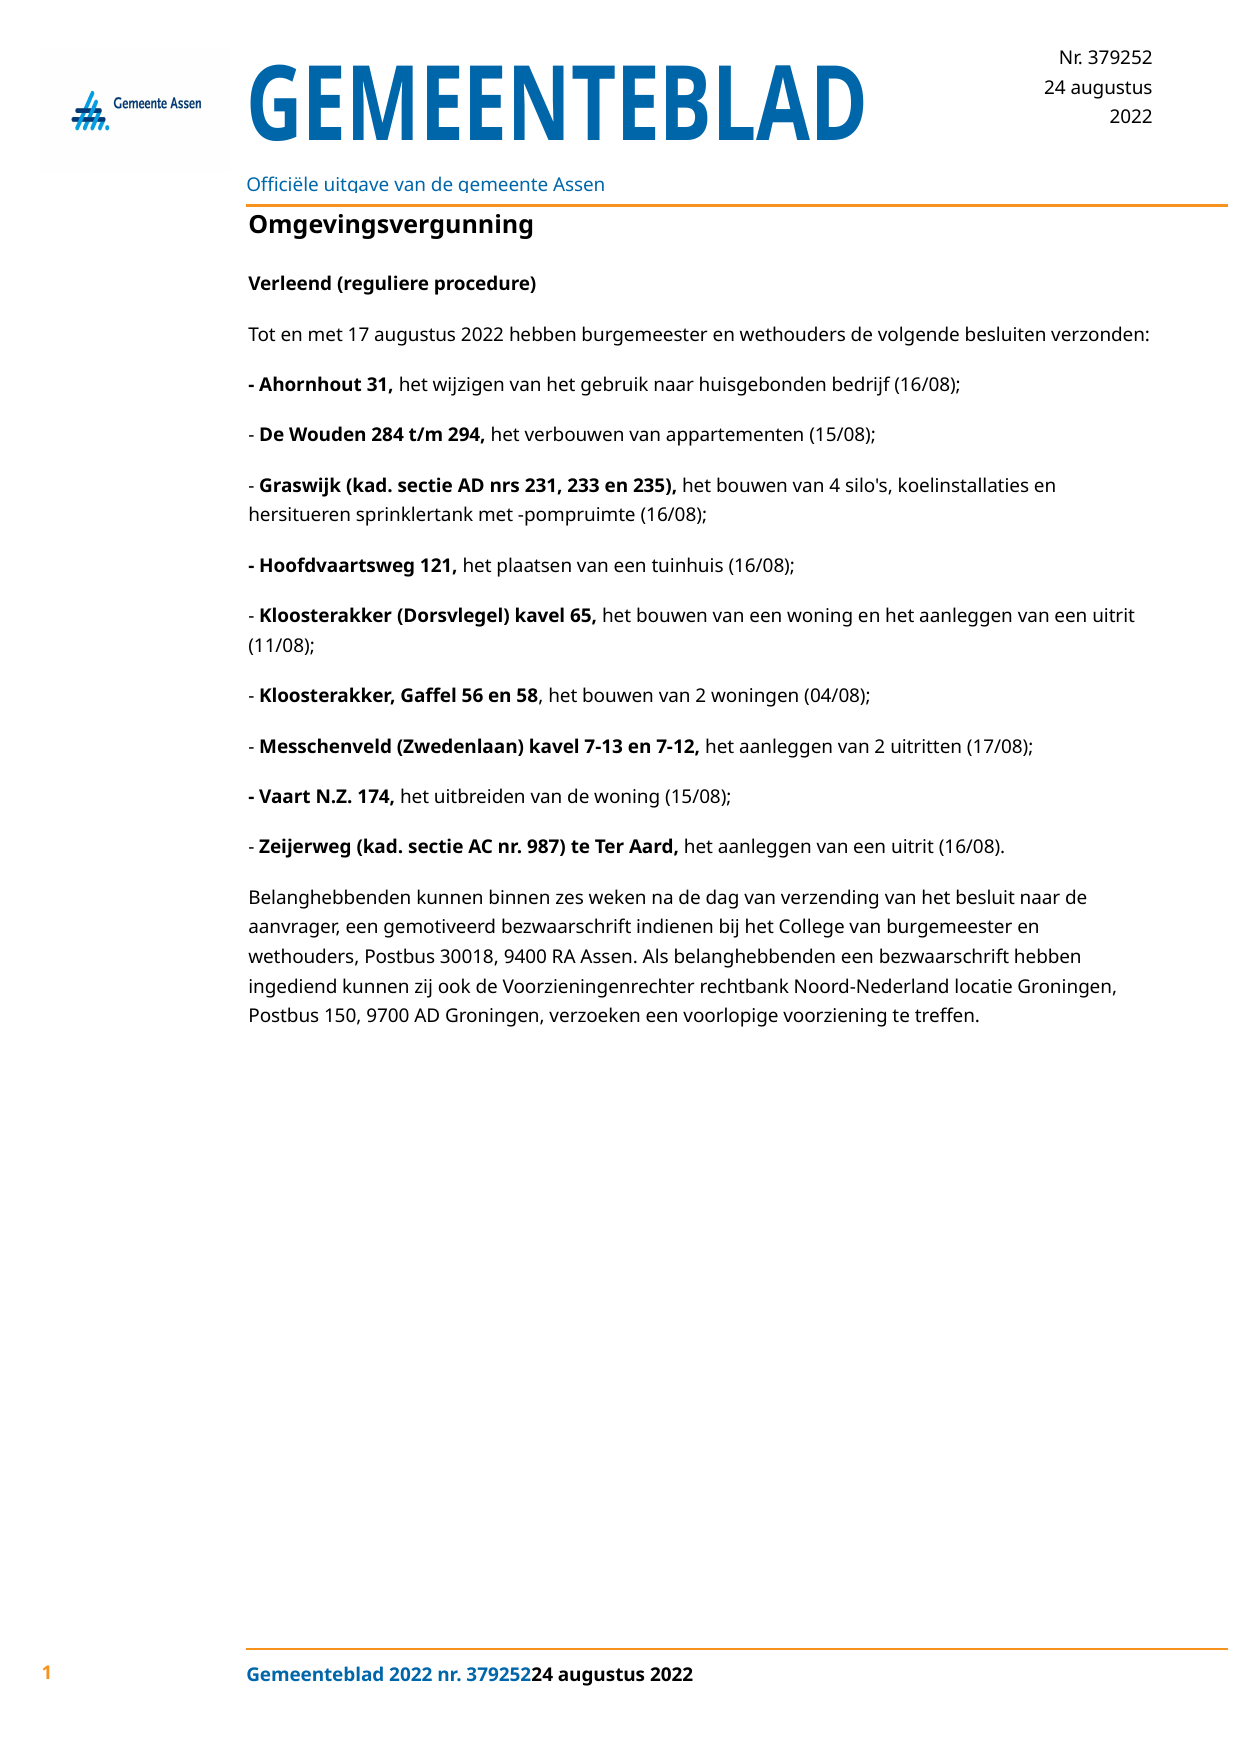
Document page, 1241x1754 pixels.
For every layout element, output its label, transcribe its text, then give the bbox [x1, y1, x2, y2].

text - Ahornhout 31, het wijzigen van het gebruik naar huisgebonden bedrijf (16/08); [248, 371, 1152, 397]
text - Hoofdvaartsweg 121, het plaatsen van een tuinhuis (16/08); [248, 552, 1152, 578]
text Belanghebbenden kunnen binnen zes weken na de dag van verzending van het besluit naar de aanvrager, een gemotiveerd bezwaarschrift indienen bij het College van burgemeester en wethouders, Postbus 30018, 9400 RA Assen. Als belanghebbenden een bezwaarschrift hebben ingediend kunnen zij ook de Voorzieningenrechter rechtbank Noord-Nederland locatie Groningen, Postbus 150, 9700 AD Groningen, verzoeken een voorlopige voorziening te treffen. [248, 884, 1152, 1028]
text - Graswijk (kad. sectie AD nrs 231, 233 en 235), het bouwen van 4 silo's, koelinstallaties en hersitueren sprinklertank met -pompruimte (16/08); [248, 472, 1152, 527]
text - De Wouden 284 t/m 294, het verbouwen van appartementen (15/08); [248, 422, 1152, 447]
text - Vaart N.Z. 174, het uitbreiden van de woning (15/08); [248, 783, 1152, 809]
text - Messchenveld (Zwedenlaan) kavel 7-13 en 7-12, het aanleggen van 2 uitritten (17/08); [248, 733, 1152, 758]
text - Zeijerweg (kad. sectie AC nr. 987) te Ter Aard, het aanleggen van een uitrit (16/08). [248, 834, 1152, 859]
text Verleend (reguliere procedure) [248, 270, 1152, 296]
text Tot en met 17 augustus 2022 hebben burgemeester en wethouders de volgende besluiten verzonden: [248, 321, 1152, 346]
picture [41, 47, 231, 172]
text Omgevingsvergunning [248, 207, 1152, 241]
text - Kloosterakker (Dorsvlegel) kavel 65, het bouwen van een woning en het aanleggen van een uitrit (11/08); [248, 602, 1152, 658]
text - Kloosterakker, Gaffel 56 en 58, het bouwen van 2 woningen (04/08); [248, 682, 1152, 708]
